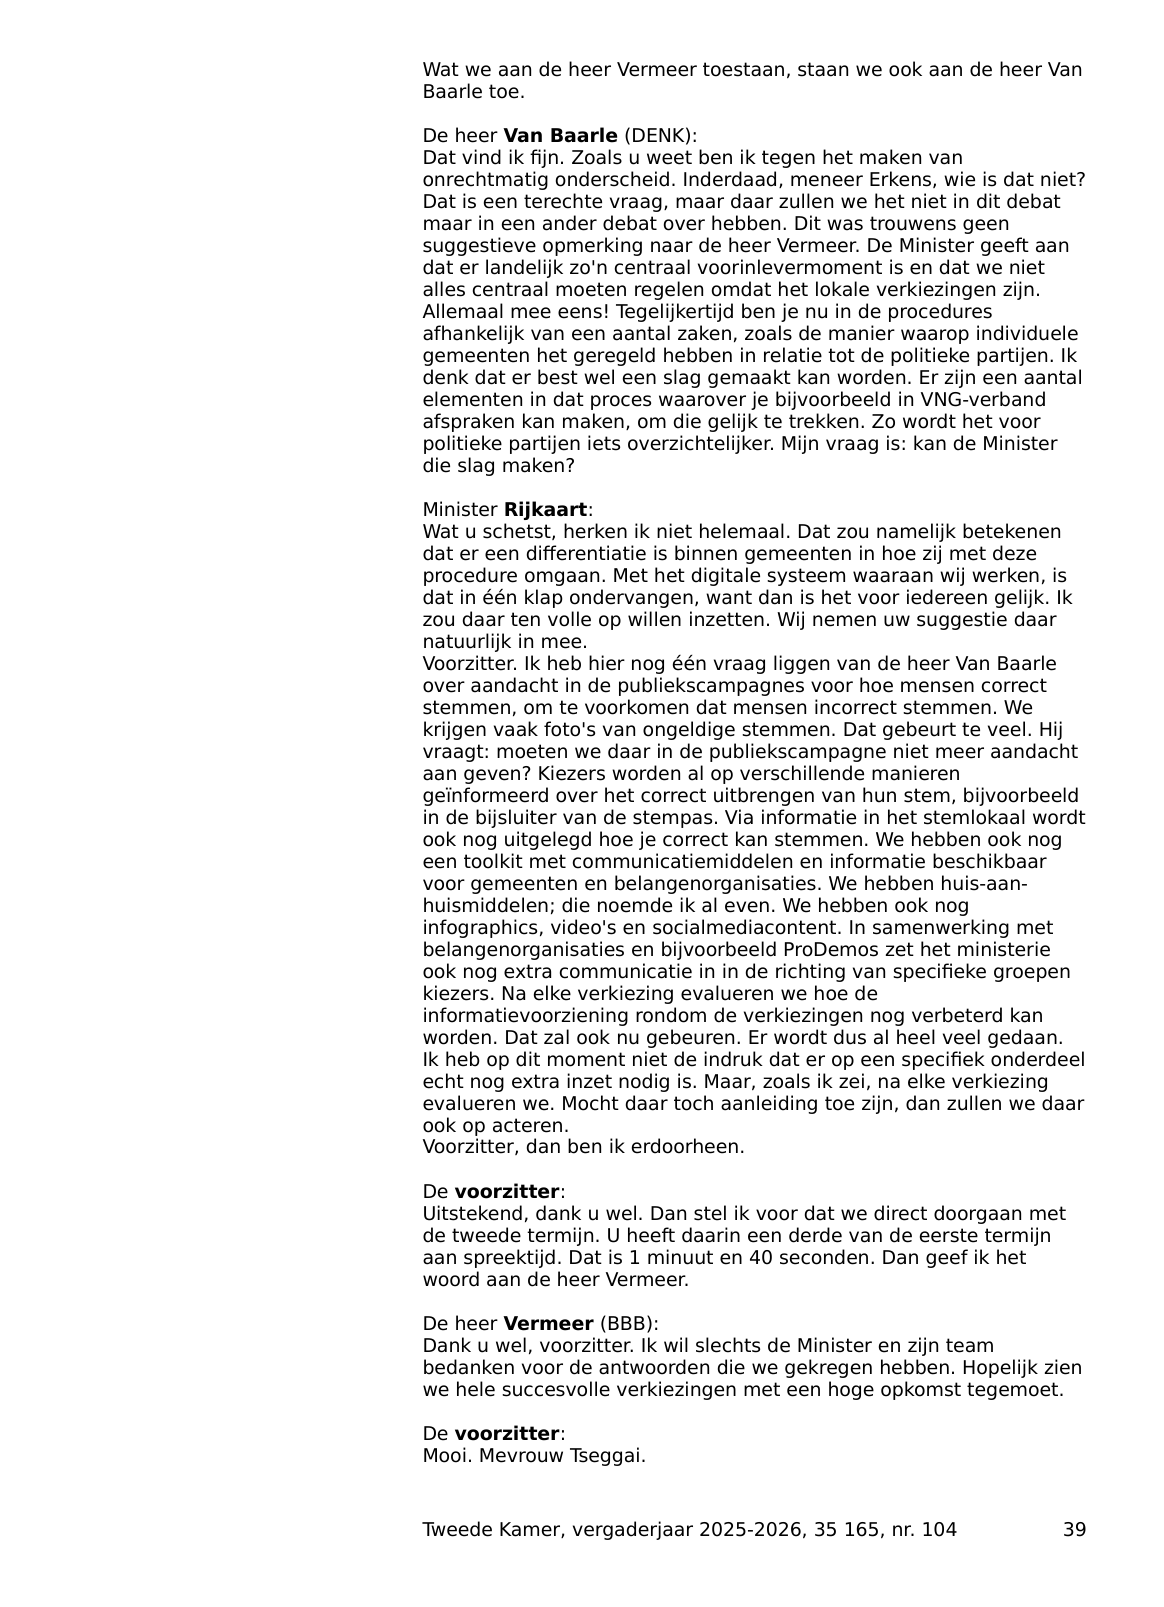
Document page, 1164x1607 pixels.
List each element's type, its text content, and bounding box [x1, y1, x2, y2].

text De voorzitter: [422, 1181, 1087, 1203]
text Voorzitter. Ik heb hier nog één vraag liggen van de heer Van Baarle over aandacht in de publiekscampagnes voor hoe mensen correct stemmen, om te voorkomen dat mensen incorrect stemmen. We krijgen vaak foto's van ongeldige stemmen. Dat gebeurt te veel. Hij vraagt: moeten we daar in de publiekscampagne niet meer aandacht aan geven? Kiezers worden al op verschillende manieren geïnformeerd over het correct uitbrengen van hun stem, bijvoorbeeld in de bijsluiter van de stempas. Via informatie in het stemlokaal wordt ook nog uitgelegd hoe je correct kan stemmen. We hebben ook nog een toolkit met communicatiemiddelen en informatie beschikbaar voor gemeenten en belangenorganisaties. We hebben huis-aan-huismiddelen; die noemde ik al even. We hebben ook nog infographics, video's en socialmediacontent. In samenwerking met belangenorganisaties en bijvoorbeeld ProDemos zet het ministerie ook nog extra communicatie in in de richting van specifieke groepen kiezers. Na elke verkiezing evalueren we hoe de informatievoorziening rondom de verkiezingen nog verbeterd kan worden. Dat zal ook nu gebeuren. Er wordt dus al heel veel gedaan. Ik heb op dit moment niet de indruk dat er op een specifiek onderdeel echt nog extra inzet nodig is. Maar, zoals ik zei, na elke verkiezing evalueren we. Mocht daar toch aanleiding toe zijn, dan zullen we daar ook op acteren. [422, 653, 1087, 1136]
text Voorzitter, dan ben ik erdoorheen. [422, 1136, 1087, 1158]
text Wat u schetst, herken ik niet helemaal. Dat zou namelijk betekenen dat er een differentiatie is binnen gemeenten in hoe zij met deze procedure omgaan. Met het digitale systeem waaraan wij werken, is dat in één klap ondervangen, want dan is het voor iedereen gelijk. Ik zou daar ten volle op willen inzetten. Wij nemen uw suggestie daar natuurlijk in mee. [422, 521, 1087, 653]
text Dank u wel, voorzitter. Ik wil slechts de Minister en zijn team bedanken voor de antwoorden die we gekregen hebben. Hopelijk zien we hele succesvolle verkiezingen met een hoge opkomst tegemoet. [422, 1335, 1087, 1401]
text Uitstekend, dank u wel. Dan stel ik voor dat we direct doorgaan met de tweede termijn. U heeft daarin een derde van de eerste termijn aan spreektijd. Dat is 1 minuut en 40 seconden. Dan geef ik het woord aan de heer Vermeer. [422, 1203, 1087, 1291]
text De heer Vermeer (BBB): [422, 1313, 1087, 1335]
text Mooi. Mevrouw Tseggai. [422, 1445, 1087, 1467]
text Minister Rijkaart: [422, 499, 1087, 521]
text De voorzitter: [422, 1423, 1087, 1445]
text De heer Van Baarle (DENK): [422, 125, 1087, 147]
text Wat we aan de heer Vermeer toestaan, staan we ook aan de heer Van Baarle toe. [422, 59, 1087, 103]
text Dat vind ik fijn. Zoals u weet ben ik tegen het maken van onrechtmatig onderscheid. Inderdaad, meneer Erkens, wie is dat niet? Dat is een terechte vraag, maar daar zullen we het niet in dit debat maar in een ander debat over hebben. Dit was trouwens geen suggestieve opmerking naar de heer Vermeer. De Minister geeft aan dat er landelijk zo'n centraal voorinlevermoment is en dat we niet alles centraal moeten regelen omdat het lokale verkiezingen zijn. Allemaal mee eens! Tegelijkertijd ben je nu in de procedures afhankelijk van een aantal zaken, zoals de manier waarop individuele gemeenten het geregeld hebben in relatie tot de politieke partijen. Ik denk dat er best wel een slag gemaakt kan worden. Er zijn een aantal elementen in dat proces waarover je bijvoorbeeld in VNG-verband afspraken kan maken, om die gelijk te trekken. Zo wordt het voor politieke partijen iets overzichtelijker. Mijn vraag is: kan de Minister die slag maken? [422, 147, 1087, 477]
